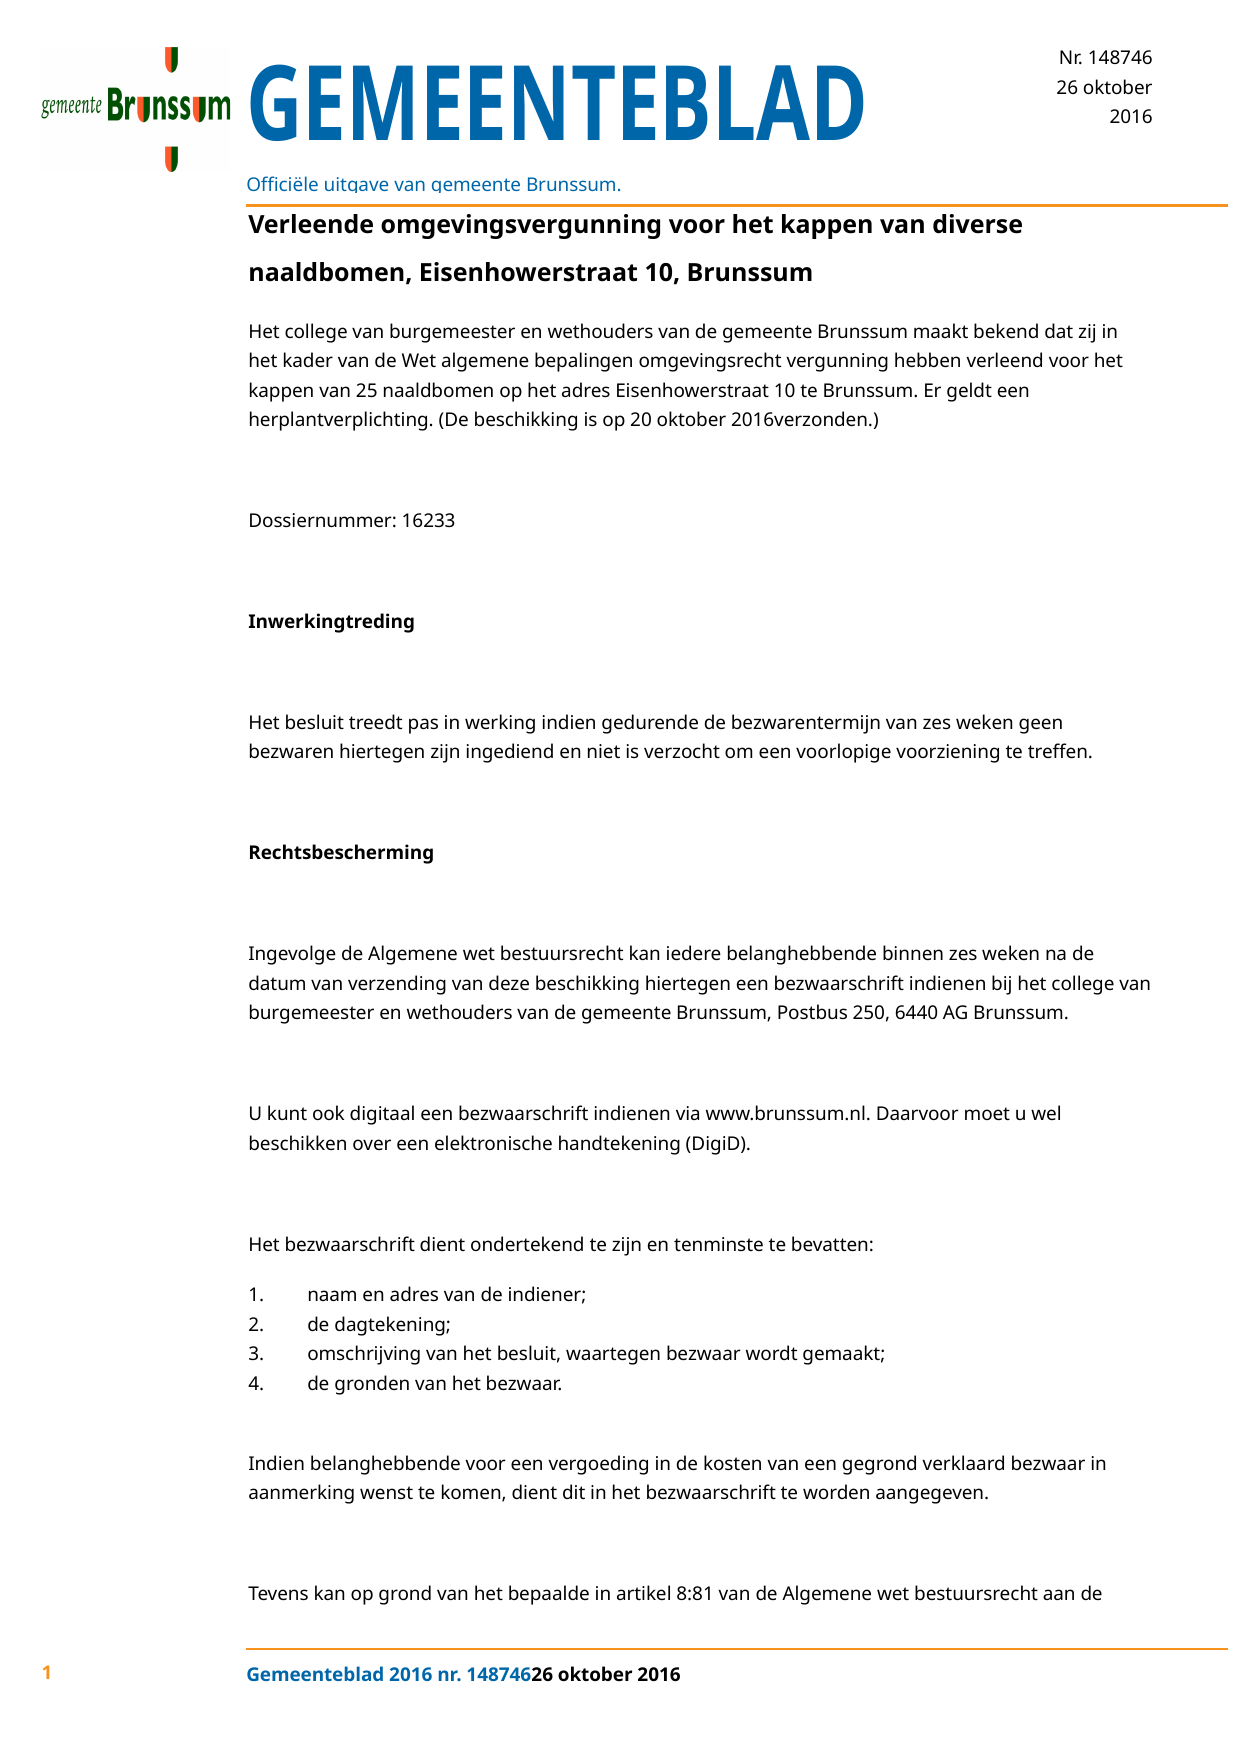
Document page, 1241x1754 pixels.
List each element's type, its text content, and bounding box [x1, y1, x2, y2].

text Rechtsbescherming [248, 839, 1152, 865]
text Tevens kan op grond van het bepaalde in artikel 8:81 van de Algemene wet bestuursrecht aan de [248, 1580, 1152, 1606]
list naam en adres van de indiener; [248, 1281, 1152, 1307]
list de dagtekening; [248, 1311, 1152, 1337]
text Het besluit treedt pas in werking indien gedurende de bezwarentermijn van zes weken geen bezwaren hiertegen zijn ingediend en niet is verzocht om een voorlopige voorziening te treffen. [248, 709, 1152, 764]
text U kunt ook digitaal een bezwaarschrift indienen via www.brunssum.nl. Daarvoor moet u wel beschikken over een elektronische handtekening (DigiD). [248, 1100, 1152, 1156]
text Indien belanghebbende voor een vergoeding in de kosten van een gegrond verklaard bezwaar in aanmerking wenst te komen, dient dit in het bezwaarschrift te worden aangegeven. [248, 1450, 1152, 1505]
text Het college van burgemeester en wethouders van de gemeente Brunssum maakt bekend dat zij in het kader van de Wet algemene bepalingen omgevingsrecht vergunning hebben verleend voor het kappen van 25 naaldbomen op het adres Eisenhowerstraat 10 te Brunssum. Er geldt een herplantverplichting. (De beschikking is op 20 oktober 2016verzonden.) [248, 318, 1152, 432]
list omschrijving van het besluit, waartegen bezwaar wordt gemaakt; [248, 1340, 1152, 1366]
text Verleende omgevingsvergunning voor het kappen van diverse naaldbomen, Eisenhowerstraat 10, Brunssum [248, 207, 1152, 288]
text Het bezwaarschrift dient ondertekend te zijn en tenminste te bevatten: [248, 1231, 1152, 1257]
text Inwerkingtreding [248, 608, 1152, 634]
text Dossiernummer: 16233 [248, 507, 1152, 533]
list de gronden van het bezwaar. [248, 1370, 1152, 1396]
text Ingevolge de Algemene wet bestuursrecht kan iedere belanghebbende binnen zes weken na de datum van verzending van deze beschikking hiertegen een bezwaarschrift indienen bij het college van burgemeester en wethouders van de gemeente Brunssum, Postbus 250, 6440 AG Brunssum. [248, 940, 1152, 1025]
picture [41, 47, 231, 172]
